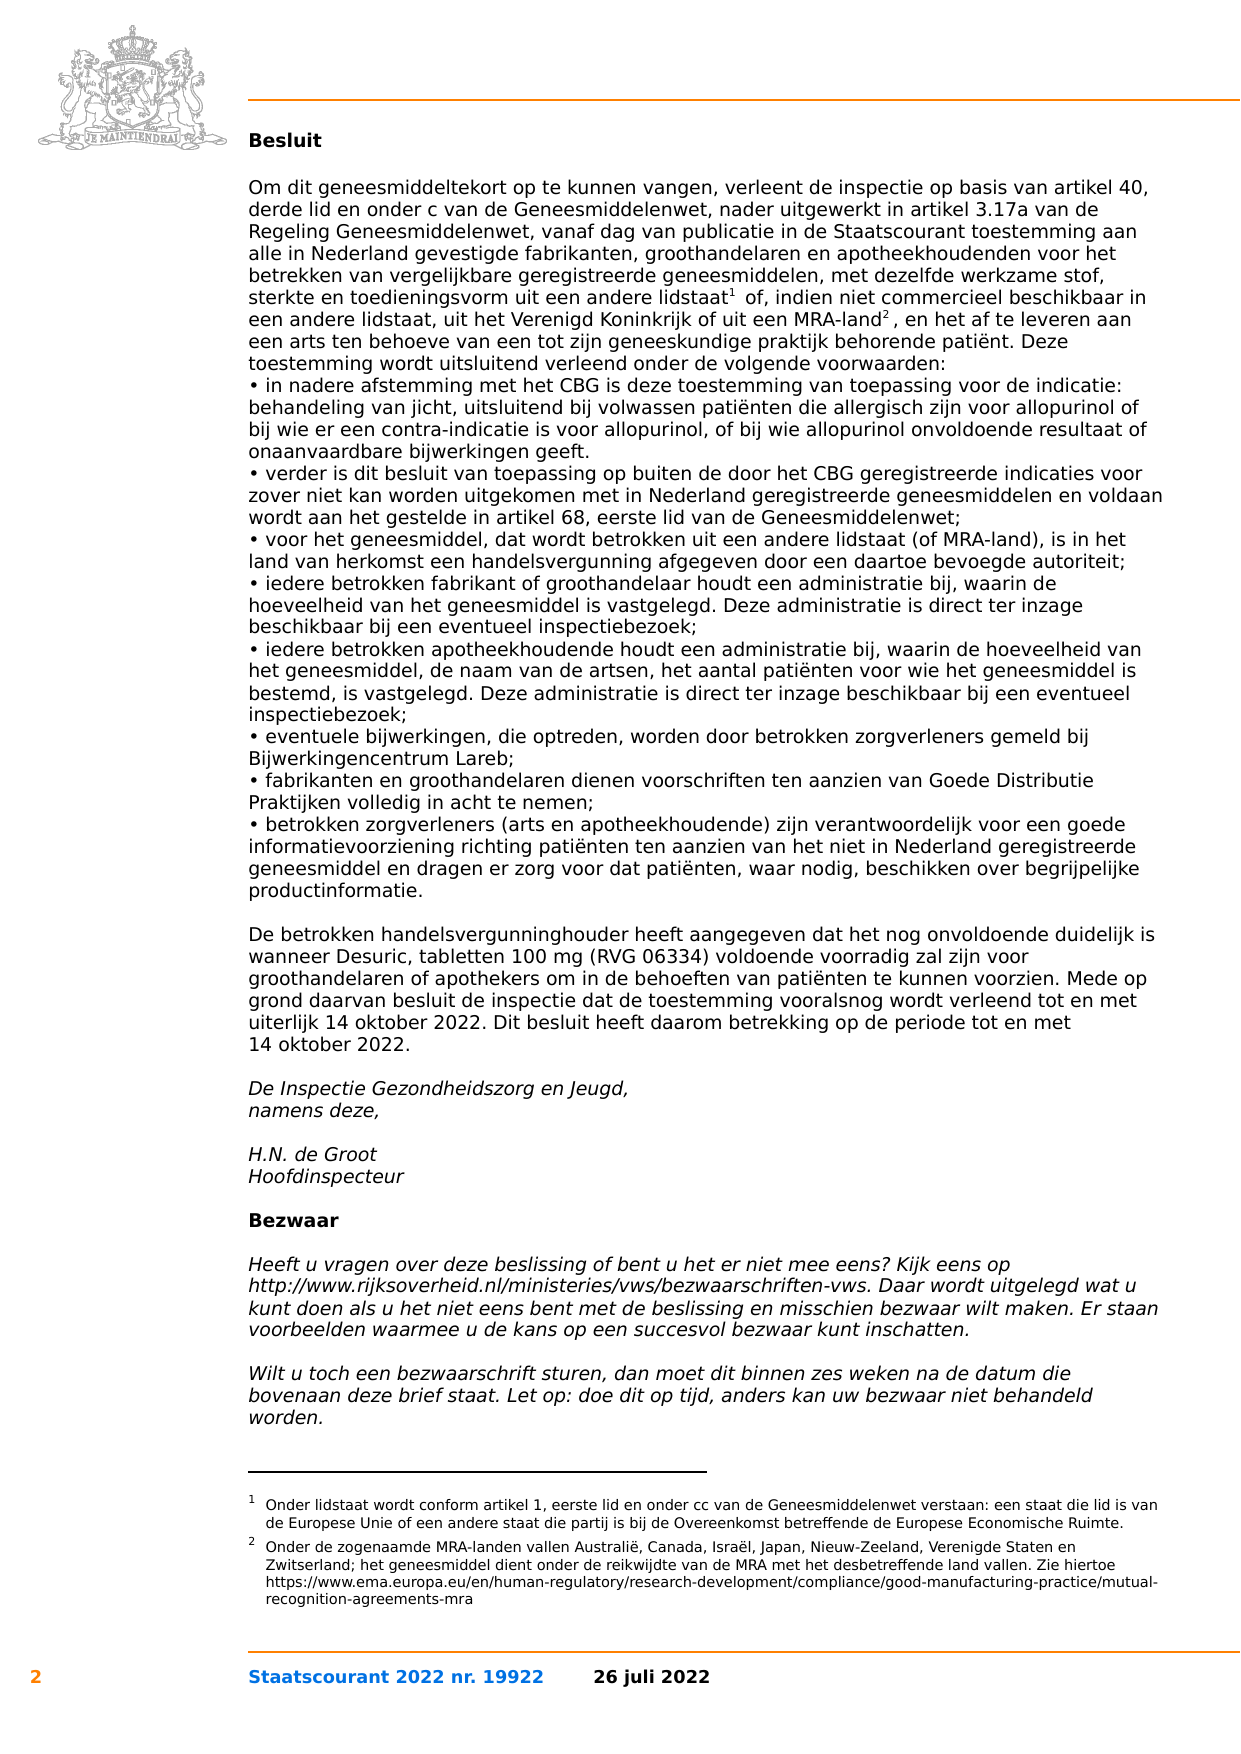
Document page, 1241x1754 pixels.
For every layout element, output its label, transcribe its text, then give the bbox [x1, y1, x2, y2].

text • iedere betrokken fabrikant of groothandelaar houdt een administratie bij, waarin de hoeveelheid van het geneesmiddel is vastgelegd. Deze administratie is direct ter inzage beschikbaar bij een eventueel inspectiebezoek; [248, 572, 1163, 638]
text • eventuele bijwerkingen, die optreden, worden door betrokken zorgverleners gemeld bij Bijwerkingencentrum Lareb; [248, 726, 1163, 770]
text • fabrikanten en groothandelaren dienen voorschriften ten aanzien van Goede Distributie Praktijken volledig in acht te nemen; [248, 770, 1163, 814]
text Om dit geneesmiddeltekort op te kunnen vangen, verleent de inspectie op basis van artikel 40, derde lid en onder c van de Geneesmiddelenwet, nader uitgewerkt in artikel 3.17a van de Regeling Geneesmiddelenwet, vanaf dag van publicatie in de Staatscourant toestemming aan alle in Nederland gevestigde fabrikanten, groothandelaren en apotheekhoudenden voor het betrekken van vergelijkbare geregistreerde geneesmiddelen, met dezelfde werkzame stof, sterkte en toedieningsvorm uit een andere lidstaat of, indien niet commercieel beschikbaar in een andere lidstaat, uit het Verenigd Koninkrijk of uit een MRA-land, en het af te leveren aan een arts ten behoeve van een tot zijn geneeskundige praktijk behorende patiënt. Deze toestemming wordt uitsluitend verleend onder de volgende voorwaarden: [248, 177, 1163, 375]
text De Inspectie Gezondheidszorg en Jeugd, namens deze, H.N. de Groot Hoofdinspecteur [248, 1078, 1163, 1188]
picture [38, 25, 227, 150]
text Onder lidstaat wordt conform artikel 1, eerste lid en onder cc van de Geneesmiddelenwet verstaan: een staat die lid is van de Europese Unie of een andere staat die partij is bij de Overeenkomst betreffende de Europese Economische Ruimte. [248, 1493, 1163, 1532]
text Onder de zogenaamde MRA-landen vallen Australië, Canada, Israël, Japan, Nieuw-Zeeland, Verenigde Staten en Zwitserland; het geneesmiddel dient onder de reikwijdte van de MRA met het desbetreffende land vallen. Zie hiertoe https://www.ema.europa.eu/en/human-regulatory/research-development/compliance/good-manufacturing-practice/mutual-recognition-agreements-mra [248, 1535, 1163, 1608]
text • verder is dit besluit van toepassing op buiten de door het CBG geregistreerde indicaties voor zover niet kan worden uitgekomen met in Nederland geregistreerde geneesmiddelen en voldaan wordt aan het gestelde in artikel 68, eerste lid van de Geneesmiddelenwet; [248, 463, 1163, 528]
text Bezwaar [248, 1209, 1163, 1232]
subtitle Besluit [248, 130, 1163, 152]
text Heeft u vragen over deze beslissing of bent u het er niet mee eens? Kijk eens op http://www.rijksoverheid.nl/ministeries/vws/bezwaarschriften-vws. Daar wordt uitgelegd wat u kunt doen als u het niet eens bent met de beslissing en misschien bezwaar wilt maken. Er staan voorbeelden waarmee u de kans op een succesvol bezwaar kunt inschatten. [248, 1253, 1163, 1341]
text • iedere betrokken apotheekhoudende houdt een administratie bij, waarin de hoeveelheid van het geneesmiddel, de naam van de artsen, het aantal patiënten voor wie het geneesmiddel is bestemd, is vastgelegd. Deze administratie is direct ter inzage beschikbaar bij een eventueel inspectiebezoek; [248, 638, 1163, 726]
text Wilt u toch een bezwaarschrift sturen, dan moet dit binnen zes weken na de datum die bovenaan deze brief staat. Let op: doe dit op tijd, anders kan uw bezwaar niet behandeld worden. [248, 1363, 1163, 1429]
text • voor het geneesmiddel, dat wordt betrokken uit een andere lidstaat (of MRA-land), is in het land van herkomst een handelsvergunning afgegeven door een daartoe bevoegde autoriteit; [248, 528, 1163, 572]
text • in nadere afstemming met het CBG is deze toestemming van toepassing voor de indicatie: behandeling van jicht, uitsluitend bij volwassen patiënten die allergisch zijn voor allopurinol of bij wie er een contra-indicatie is voor allopurinol, of bij wie allopurinol onvoldoende resultaat of onaanvaardbare bijwerkingen geeft. [248, 375, 1163, 463]
text • betrokken zorgverleners (arts en apotheekhoudende) zijn verantwoordelijk voor een goede informatievoorziening richting patiënten ten aanzien van het niet in Nederland geregistreerde geneesmiddel en dragen er zorg voor dat patiënten, waar nodig, beschikken over begrijpelijke productinformatie. [248, 814, 1163, 902]
text De betrokken handelsvergunninghouder heeft aangegeven dat het nog onvoldoende duidelijk is wanneer Desuric, tabletten 100 mg (RVG 06334) voldoende voorradig zal zijn voor groothandelaren of apothekers om in de behoeften van patiënten te kunnen voorzien. Mede op grond daarvan besluit de inspectie dat de toestemming vooralsnog wordt verleend tot en met uiterlijk 14 oktober 2022. Dit besluit heeft daarom betrekking op de periode tot en met 14 oktober 2022. [248, 924, 1163, 1056]
